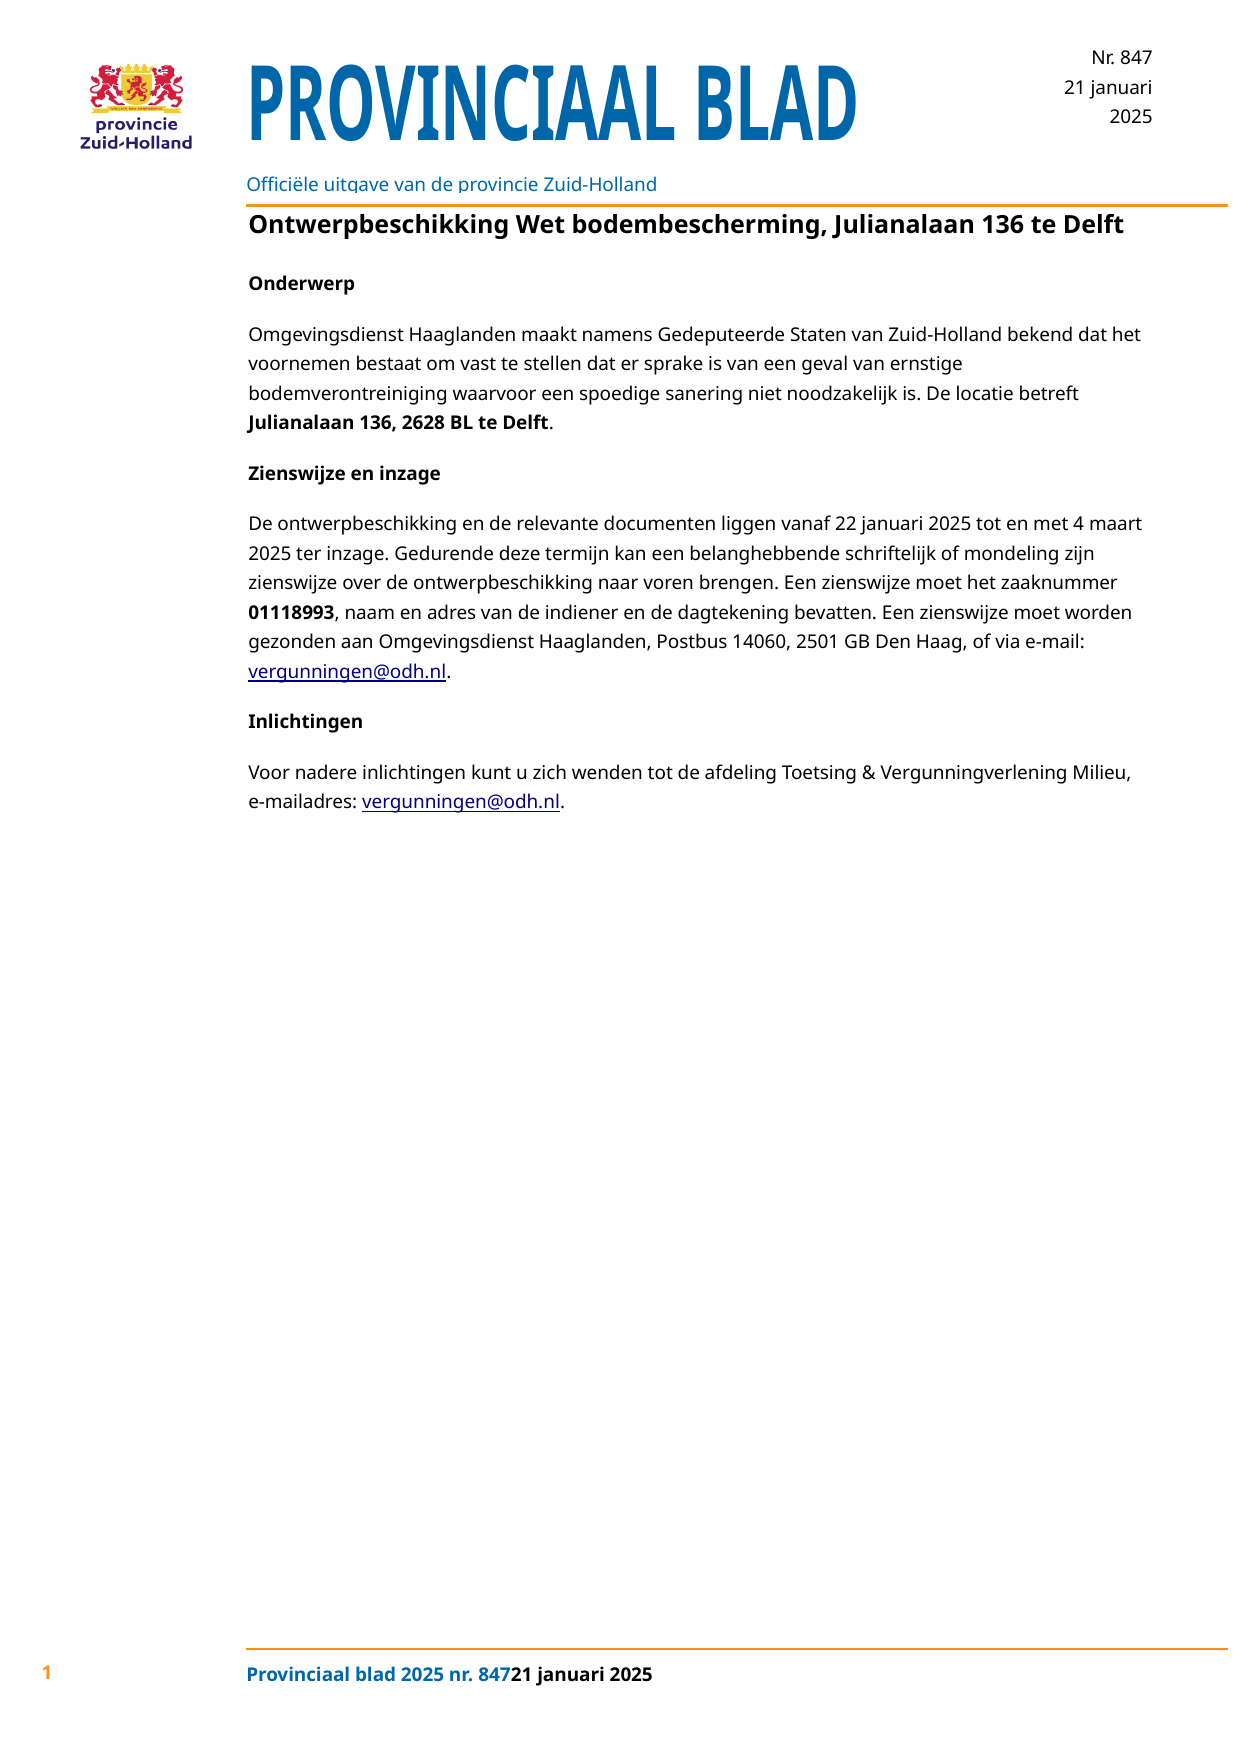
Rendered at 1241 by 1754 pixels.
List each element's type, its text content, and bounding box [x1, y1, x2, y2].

text Zienswijze en inzage [248, 460, 1152, 486]
text Inlichtingen [248, 709, 1152, 734]
text Omgevingsdienst Haaglanden maakt namens Gedeputeerde Staten van Zuid-Holland bekend dat het voornemen bestaat om vast te stellen dat er sprake is van een geval van ernstige bodemverontreiniging waarvoor een spoedige sanering niet noodzakelijk is. De locatie betreft Julianalaan 136, 2628 BL te Delft. [248, 321, 1152, 435]
text Ontwerpbeschikking Wet bodembescherming, Julianalaan 136 te Delft [248, 207, 1152, 241]
text Voor nadere inlichtingen kunt u zich wenden tot de afdeling Toetsing & Vergunningverlening Milieu, e-mailadres: vergunningen@odh.nl. [248, 759, 1152, 814]
text De ontwerpbeschikking en de relevante documenten liggen vanaf 22 januari 2025 tot en met 4 maart 2025 ter inzage. Gedurende deze termijn kan een belanghebbende schriftelijk of mondeling zijn zienswijze over de ontwerpbeschikking naar voren brengen. Een zienswijze moet het zaaknummer 01118993, naam en adres van de indiener en de dagtekening bevatten. Een zienswijze moet worden gezonden aan Omgevingsdienst Haaglanden, Postbus 14060, 2501 GB Den Haag, of via e-mail: vergunningen@odh.nl. [248, 510, 1152, 684]
text Onderwerp [248, 270, 1152, 296]
picture [41, 47, 231, 172]
